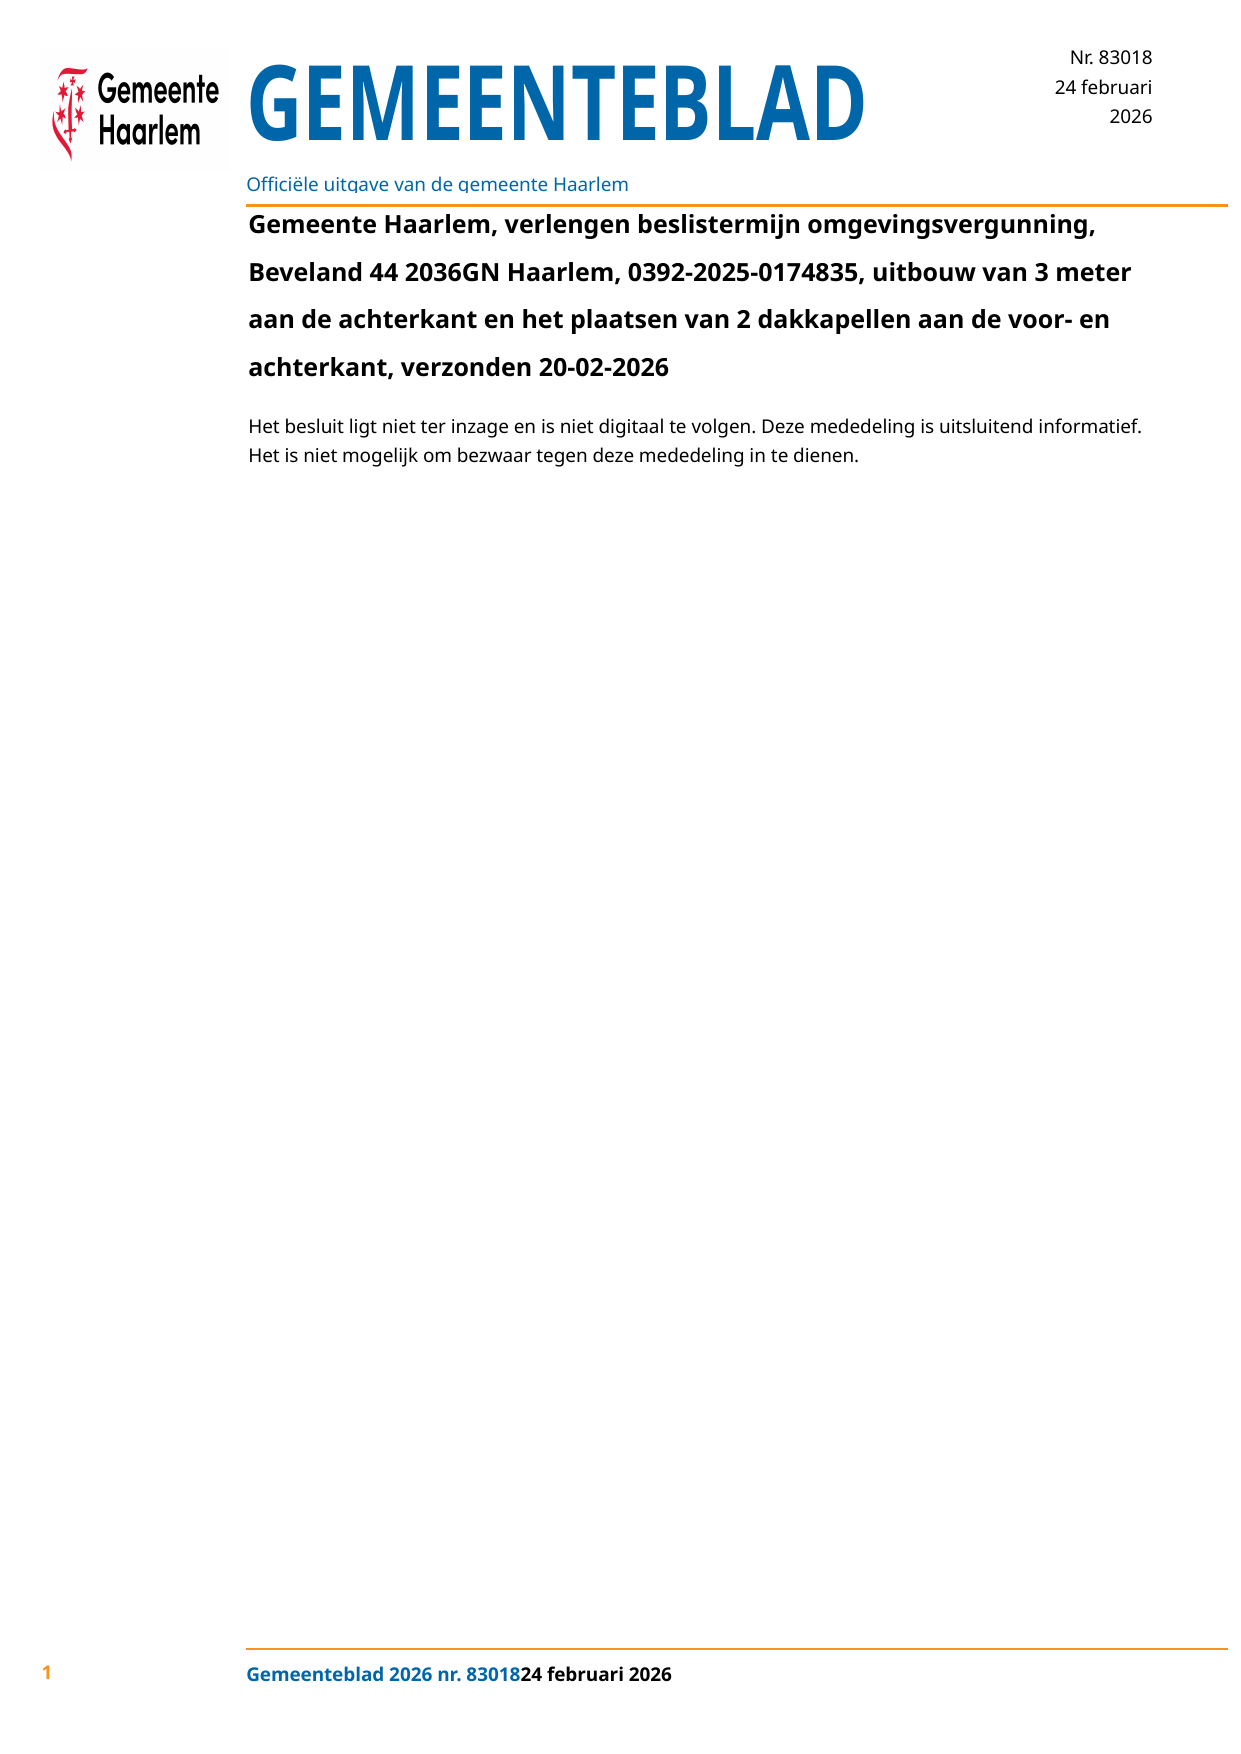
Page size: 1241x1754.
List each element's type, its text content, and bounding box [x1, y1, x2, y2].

picture [41, 47, 231, 172]
text Het besluit ligt niet ter inzage en is niet digitaal te volgen. Deze mededeling is uitsluitend informatief. Het is niet mogelijk om bezwaar tegen deze mededeling in te dienen. [248, 413, 1152, 468]
text Gemeente Haarlem, verlengen beslistermijn omgevingsvergunning, Beveland 44 2036GN Haarlem, 0392-2025-0174835, uitbouw van 3 meter aan de achterkant en het plaatsen van 2 dakkapellen aan de voor- en achterkant, verzonden 20-02-2026 [248, 207, 1152, 384]
